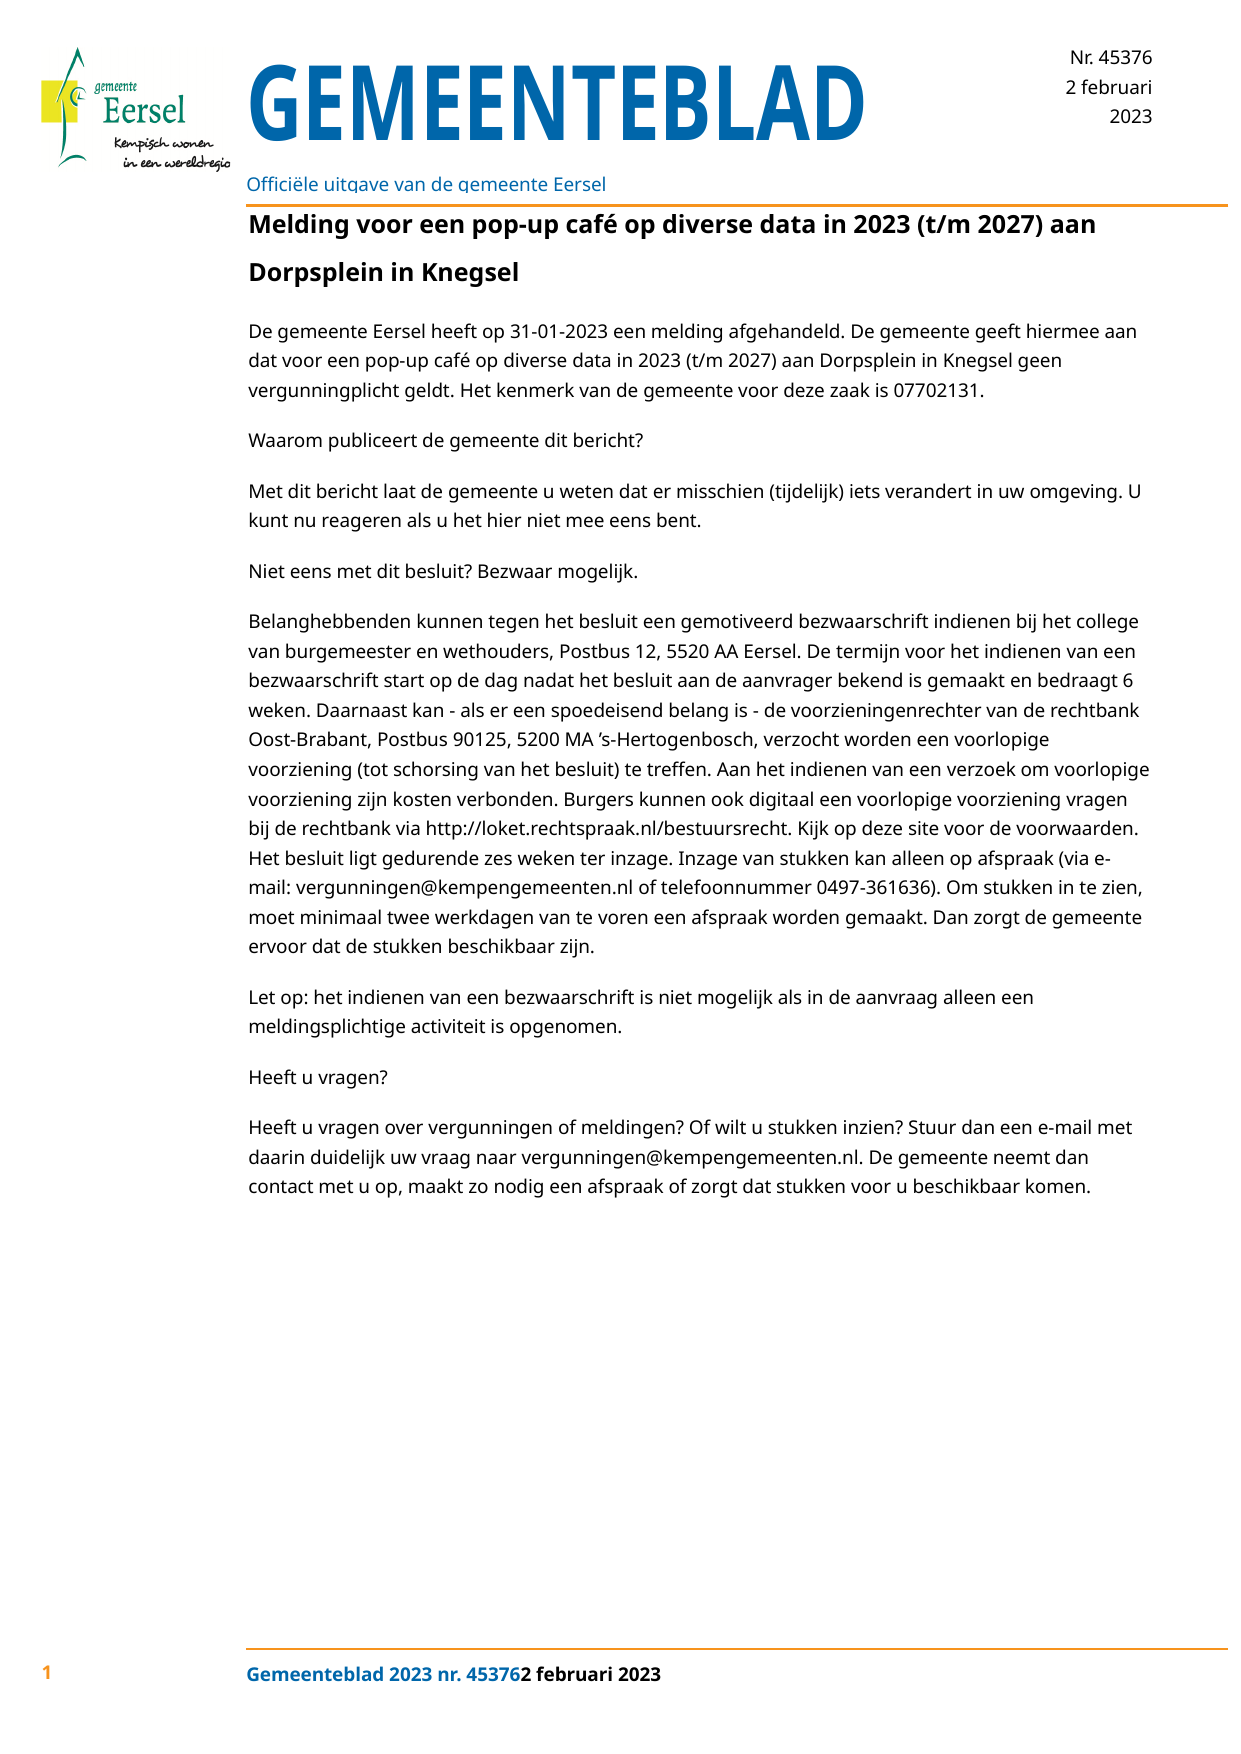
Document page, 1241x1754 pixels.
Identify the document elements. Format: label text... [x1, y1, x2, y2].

picture [41, 47, 231, 172]
text Let op: het indienen van een bezwaarschrift is niet mogelijk als in de aanvraag alleen een meldingsplichtige activiteit is opgenomen. [248, 984, 1152, 1039]
text Melding voor een pop-up café op diverse data in 2023 (t/m 2027) aan Dorpsplein in Knegsel [248, 207, 1152, 288]
text Heeft u vragen over vergunningen of meldingen? Of wilt u stukken inzien? Stuur dan een e-mail met daarin duidelijk uw vraag naar vergunningen@kempengemeenten.nl. De gemeente neemt dan contact met u op, maakt zo nodig een afspraak of zorgt dat stukken voor u beschikbaar komen. [248, 1114, 1152, 1199]
text Belanghebbenden kunnen tegen het besluit een gemotiveerd bezwaarschrift indienen bij het college van burgemeester en wethouders, Postbus 12, 5520 AA Eersel. De termijn voor het indienen van een bezwaarschrift start op de dag nadat het besluit aan de aanvrager bekend is gemaakt en bedraagt 6 weken. Daarnaast kan - als er een spoedeisend belang is - de voorzieningenrechter van de rechtbank Oost-Brabant, Postbus 90125, 5200 MA ’s-Hertogenbosch, verzocht worden een voorlopige voorziening (tot schorsing van het besluit) te treffen. Aan het indienen van een verzoek om voorlopige voorziening zijn kosten verbonden. Burgers kunnen ook digitaal een voorlopige voorziening vragen bij de rechtbank via http://loket.rechtspraak.nl/bestuursrecht. Kijk op deze site voor de voorwaarden. Het besluit ligt gedurende zes weken ter inzage. Inzage van stukken kan alleen op afspraak (via e-mail: vergunningen@kempengemeenten.nl of telefoonnummer 0497-361636). Om stukken in te zien, moet minimaal twee werkdagen van te voren een afspraak worden gemaakt. Dan zorgt de gemeente ervoor dat de stukken beschikbaar zijn. [248, 608, 1152, 959]
text Met dit bericht laat de gemeente u weten dat er misschien (tijdelijk) iets verandert in uw omgeving. U kunt nu reageren als u het hier niet mee eens bent. [248, 478, 1152, 533]
text Niet eens met dit besluit? Bezwaar mogelijk. [248, 558, 1152, 584]
text Heeft u vragen? [248, 1064, 1152, 1090]
text Waarom publiceert de gemeente dit bericht? [248, 427, 1152, 453]
text De gemeente Eersel heeft op 31-01-2023 een melding afgehandeld. De gemeente geeft hiermee aan dat voor een pop-up café op diverse data in 2023 (t/m 2027) aan Dorpsplein in Knegsel geen vergunningplicht geldt. Het kenmerk van de gemeente voor deze zaak is 07702131. [248, 318, 1152, 403]
